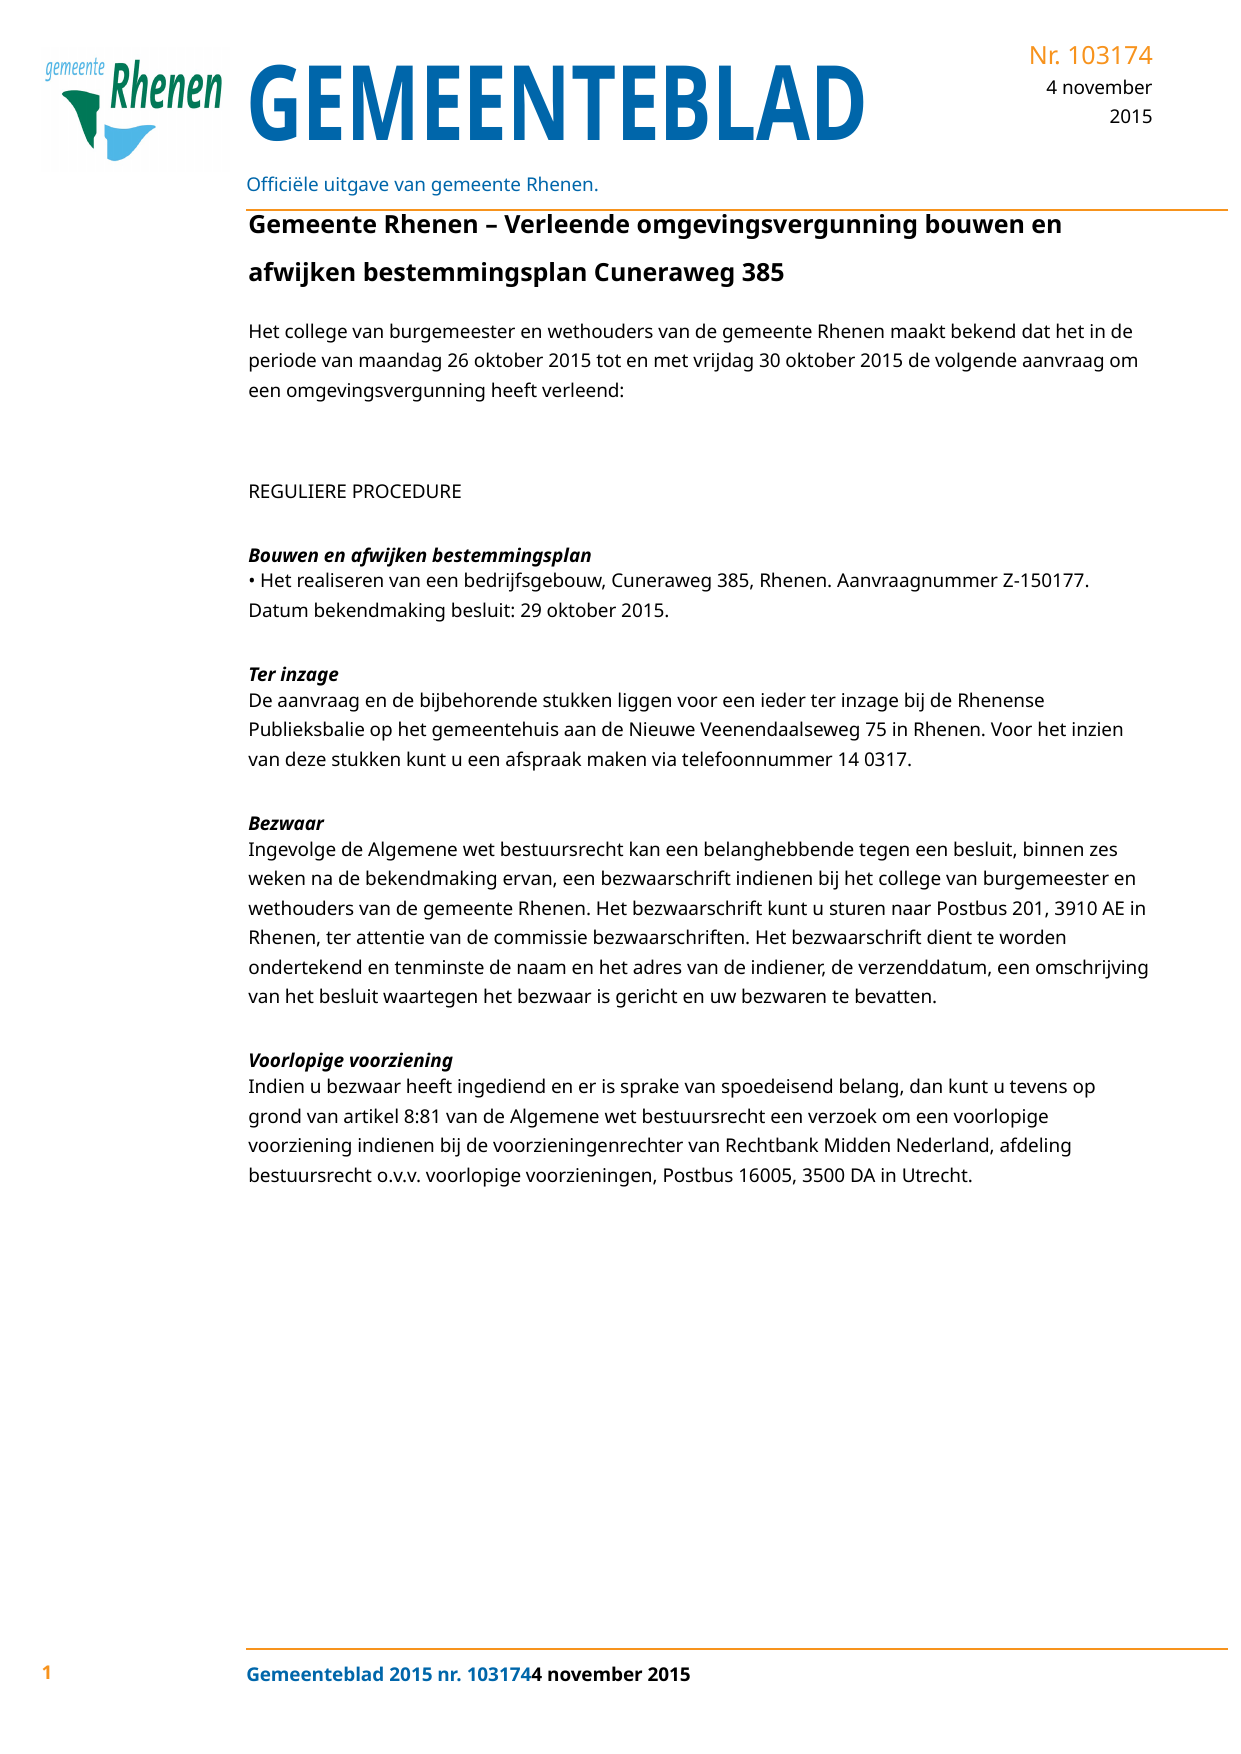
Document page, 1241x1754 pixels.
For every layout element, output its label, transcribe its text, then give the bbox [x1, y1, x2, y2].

text De aanvraag en de bijbehorende stukken liggen voor een ieder ter inzage bij de Rhenense Publieksbalie op het gemeentehuis aan de Nieuwe Veenendaalseweg 75 in Rhenen. Voor het inzien van deze stukken kunt u een afspraak maken via telefoonnummer 14 0317. [248, 687, 1152, 772]
picture [41, 47, 231, 172]
text Bezwaar [248, 810, 1152, 836]
text Gemeente Rhenen – Verleende omgevingsvergunning bouwen en afwijken bestemmingsplan Cuneraweg 385 [248, 211, 1152, 288]
text Voorlopige voorziening [248, 1048, 1152, 1073]
text Bouwen en afwijken bestemmingsplan [248, 542, 1152, 568]
text REGULIERE PROCEDURE [248, 478, 1152, 504]
text • Het realiseren van een bedrijfsgebouw, Cuneraweg 385, Rhenen. Aanvraagnummer Z-150177. Datum bekendmaking besluit: 29 oktober 2015. [248, 568, 1152, 623]
text Ingevolge de Algemene wet bestuursrecht kan een belanghebbende tegen een besluit, binnen zes weken na de bekendmaking ervan, een bezwaarschrift indienen bij het college van burgemeester en wethouders van de gemeente Rhenen. Het bezwaarschrift kunt u sturen naar Postbus 201, 3910 AE in Rhenen, ter attentie van de commissie bezwaarschriften. Het bezwaarschrift dient te worden ondertekend en tenminste de naam en het adres van de indiener, de verzenddatum, een omschrijving van het besluit waartegen het bezwaar is gericht en uw bezwaren te bevatten. [248, 836, 1152, 1009]
text Indien u bezwaar heeft ingediend en er is sprake van spoedeisend belang, dan kunt u tevens op grond van artikel 8:81 van de Algemene wet bestuursrecht een verzoek om een voorlopige voorziening indienen bij de voorzieningenrechter van Rechtbank Midden Nederland, afdeling bestuursrecht o.v.v. voorlopige voorzieningen, Postbus 16005, 3500 DA in Utrecht. [248, 1073, 1152, 1188]
text Ter inzage [248, 661, 1152, 687]
text Het college van burgemeester en wethouders van de gemeente Rhenen maakt bekend dat het in de periode van maandag 26 oktober 2015 tot en met vrijdag 30 oktober 2015 de volgende aanvraag om een omgevingsvergunning heeft verleend: [248, 318, 1152, 403]
